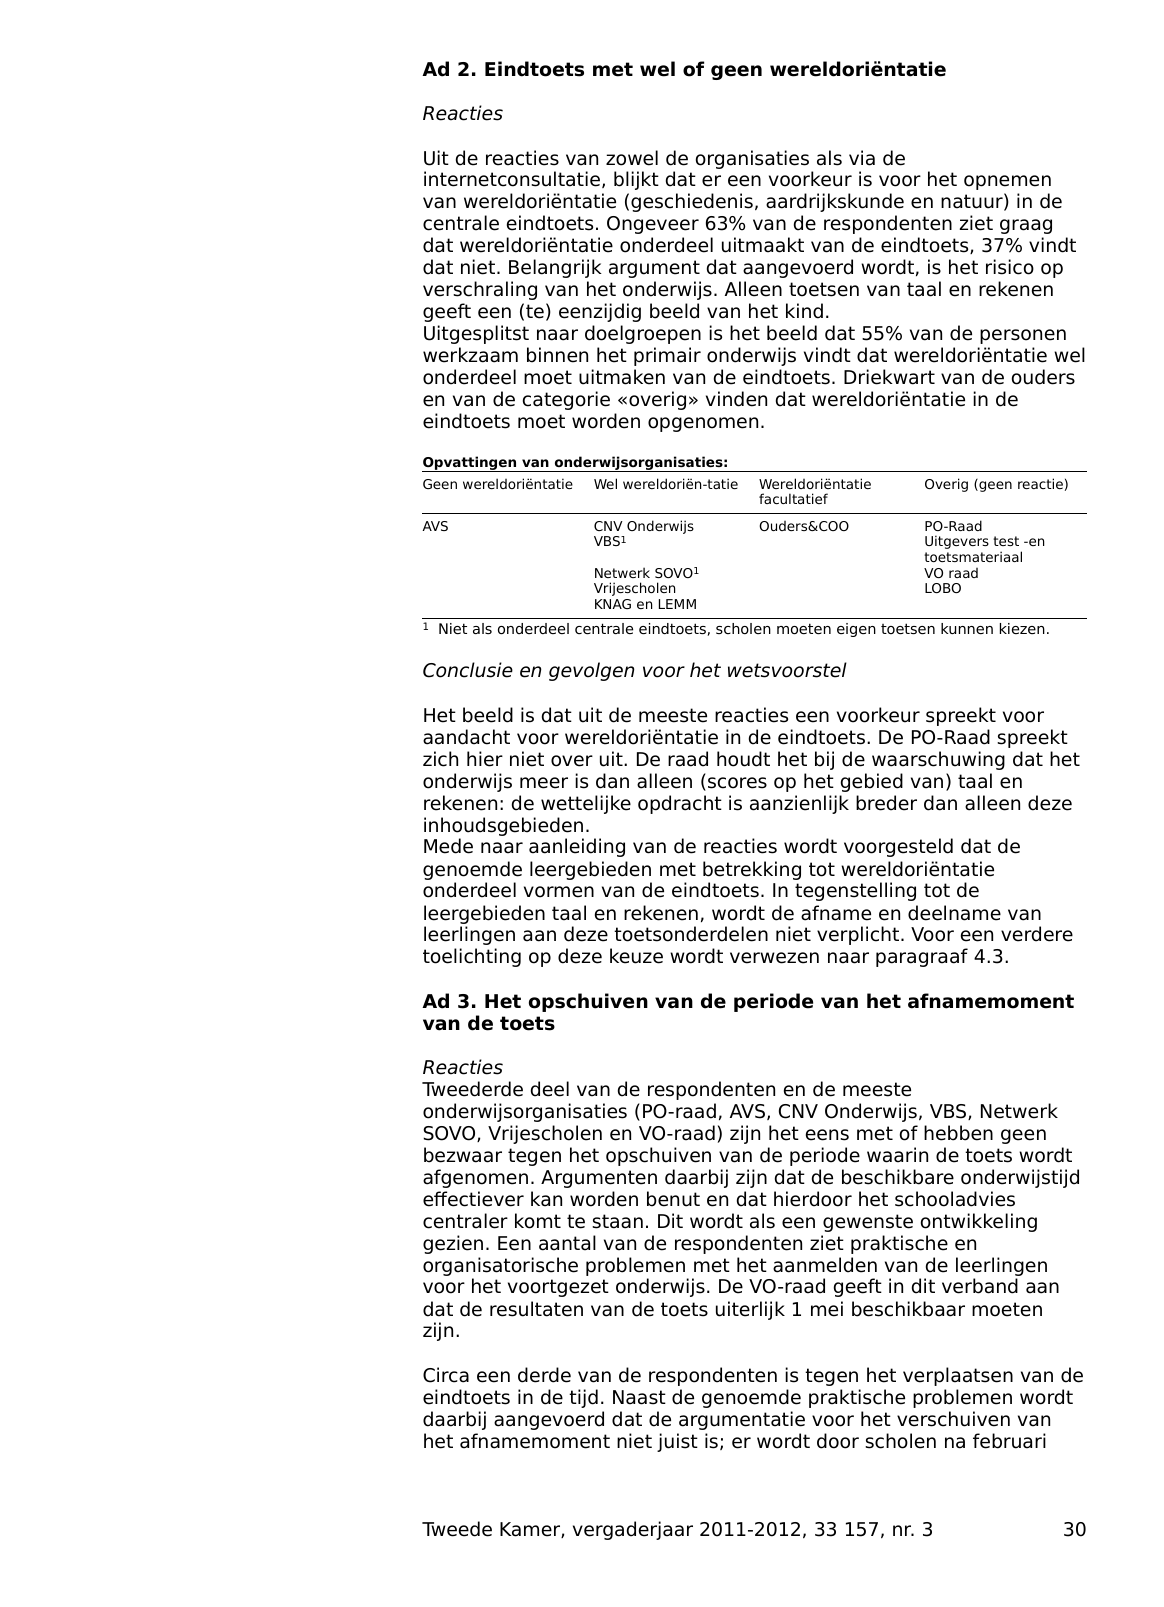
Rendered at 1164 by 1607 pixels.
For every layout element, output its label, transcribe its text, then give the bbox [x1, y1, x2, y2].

text Mede naar aanleiding van de reacties wordt voorgesteld dat de genoemde leergebieden met betrekking tot wereldoriëntatie onderdeel vormen van de eindtoets. In tegenstelling tot de leergebieden taal en rekenen, wordt de afname en deelname van leerlingen aan deze toetsonderdelen niet verplicht. Voor een verdere toelichting op deze keuze wordt verwezen naar paragraaf 4.3. [422, 836, 1087, 968]
subtitle Ad 3. Het opschuiven van de periode van het afnamemoment van de toets [422, 991, 1087, 1034]
table_cell VBS1 [588, 534, 753, 566]
subtitle Conclusie en gevolgen voor het wetsvoorstel [422, 660, 1087, 682]
table_header Opvattingen van onderwijsorganisaties: [422, 455, 1087, 471]
table_cell [422, 581, 588, 597]
table_cell Wereldoriëntatie facultatief [753, 472, 918, 513]
table_cell [422, 597, 588, 617]
table_cell Uitgevers test -en toetsmateriaal [918, 534, 1087, 566]
text Uitgesplitst naar doelgroepen is het beeld dat 55% van de personen werkzaam binnen het primair onderwijs vindt dat wereldoriëntatie wel onderdeel moet uitmaken van de eindtoets. Driekwart van de ouders en van de categorie «overig» vinden dat wereldoriëntatie in de eindtoets moet worden opgenomen. [422, 323, 1087, 433]
subtitle Reacties [422, 1057, 1087, 1079]
table_cell Geen wereldoriëntatie [422, 472, 588, 513]
table_cell LOBO [918, 581, 1087, 597]
table_cell KNAG en LEMM [588, 597, 753, 617]
table_cell CNV Onderwijs [588, 514, 753, 534]
table_cell [753, 566, 918, 581]
text Het beeld is dat uit de meeste reacties een voorkeur spreekt voor aandacht voor wereldoriëntatie in de eindtoets. De PO-Raad spreekt zich hier niet over uit. De raad houdt het bij de waarschuwing dat het onderwijs meer is dan alleen (scores op het gebied van) taal en rekenen: de wettelijke opdracht is aanzienlijk breder dan alleen deze inhoudsgebieden. [422, 704, 1087, 836]
text Tweederde deel van de respondenten en de meeste onderwijsorganisaties (PO-raad, AVS, CNV Onderwijs, VBS, Netwerk SOVO, Vrijescholen en VO-raad) zijn het eens met of hebben geen bezwaar tegen het opschuiven van de periode waarin de toets wordt afgenomen. Argumenten daarbij zijn dat de beschikbare onderwijstijd effectiever kan worden benut en dat hierdoor het schooladvies centraler komt te staan. Dit wordt als een gewenste ontwikkeling gezien. Een aantal van de respondenten ziet praktische en organisatorische problemen met het aanmelden van de leerlingen voor het voortgezet onderwijs. De VO-raad geeft in dit verband aan dat de resultaten van de toets uiterlijk 1 mei beschikbaar moeten zijn. [422, 1079, 1087, 1342]
table_cell [753, 534, 918, 566]
table_cell Overig (geen reactie) [918, 472, 1087, 513]
table_cell [753, 597, 918, 617]
text Circa een derde van de respondenten is tegen het verplaatsen van de eindtoets in de tijd. Naast de genoemde praktische problemen wordt daarbij aangevoerd dat de argumentatie voor het verschuiven van het afnamemoment niet juist is; er wordt door scholen na februari [422, 1364, 1087, 1452]
table_cell PO-Raad [918, 514, 1087, 534]
table_cell VO raad [918, 566, 1087, 581]
table_cell Netwerk SOVO1 [588, 566, 753, 581]
subtitle Ad 2. Eindtoets met wel of geen wereldoriëntatie [422, 59, 1087, 81]
table_cell [753, 581, 918, 597]
table_cell Wel wereldoriën-tatie [588, 472, 753, 513]
table_cell [422, 534, 588, 566]
table_cell 1 Niet als onderdeel centrale eindtoets, scholen moeten eigen toetsen kunnen kiezen. [422, 619, 1087, 638]
table_cell Ouders&COO [753, 514, 918, 534]
subtitle Reacties [422, 103, 1087, 125]
table_cell AVS [422, 514, 588, 534]
text Uit de reacties van zowel de organisaties als via de internetconsultatie, blijkt dat er een voorkeur is voor het opnemen van wereldoriëntatie (geschiedenis, aardrijkskunde en natuur) in de centrale eindtoets. Ongeveer 63% van de respondenten ziet graag dat wereldoriëntatie onderdeel uitmaakt van de eindtoets, 37% vindt dat niet. Belangrijk argument dat aangevoerd wordt, is het risico op verschraling van het onderwijs. Alleen toetsen van taal en rekenen geeft een (te) eenzijdig beeld van het kind. [422, 147, 1087, 323]
table_cell [918, 597, 1087, 617]
table_cell [422, 566, 588, 581]
table_cell Vrijescholen [588, 581, 753, 597]
